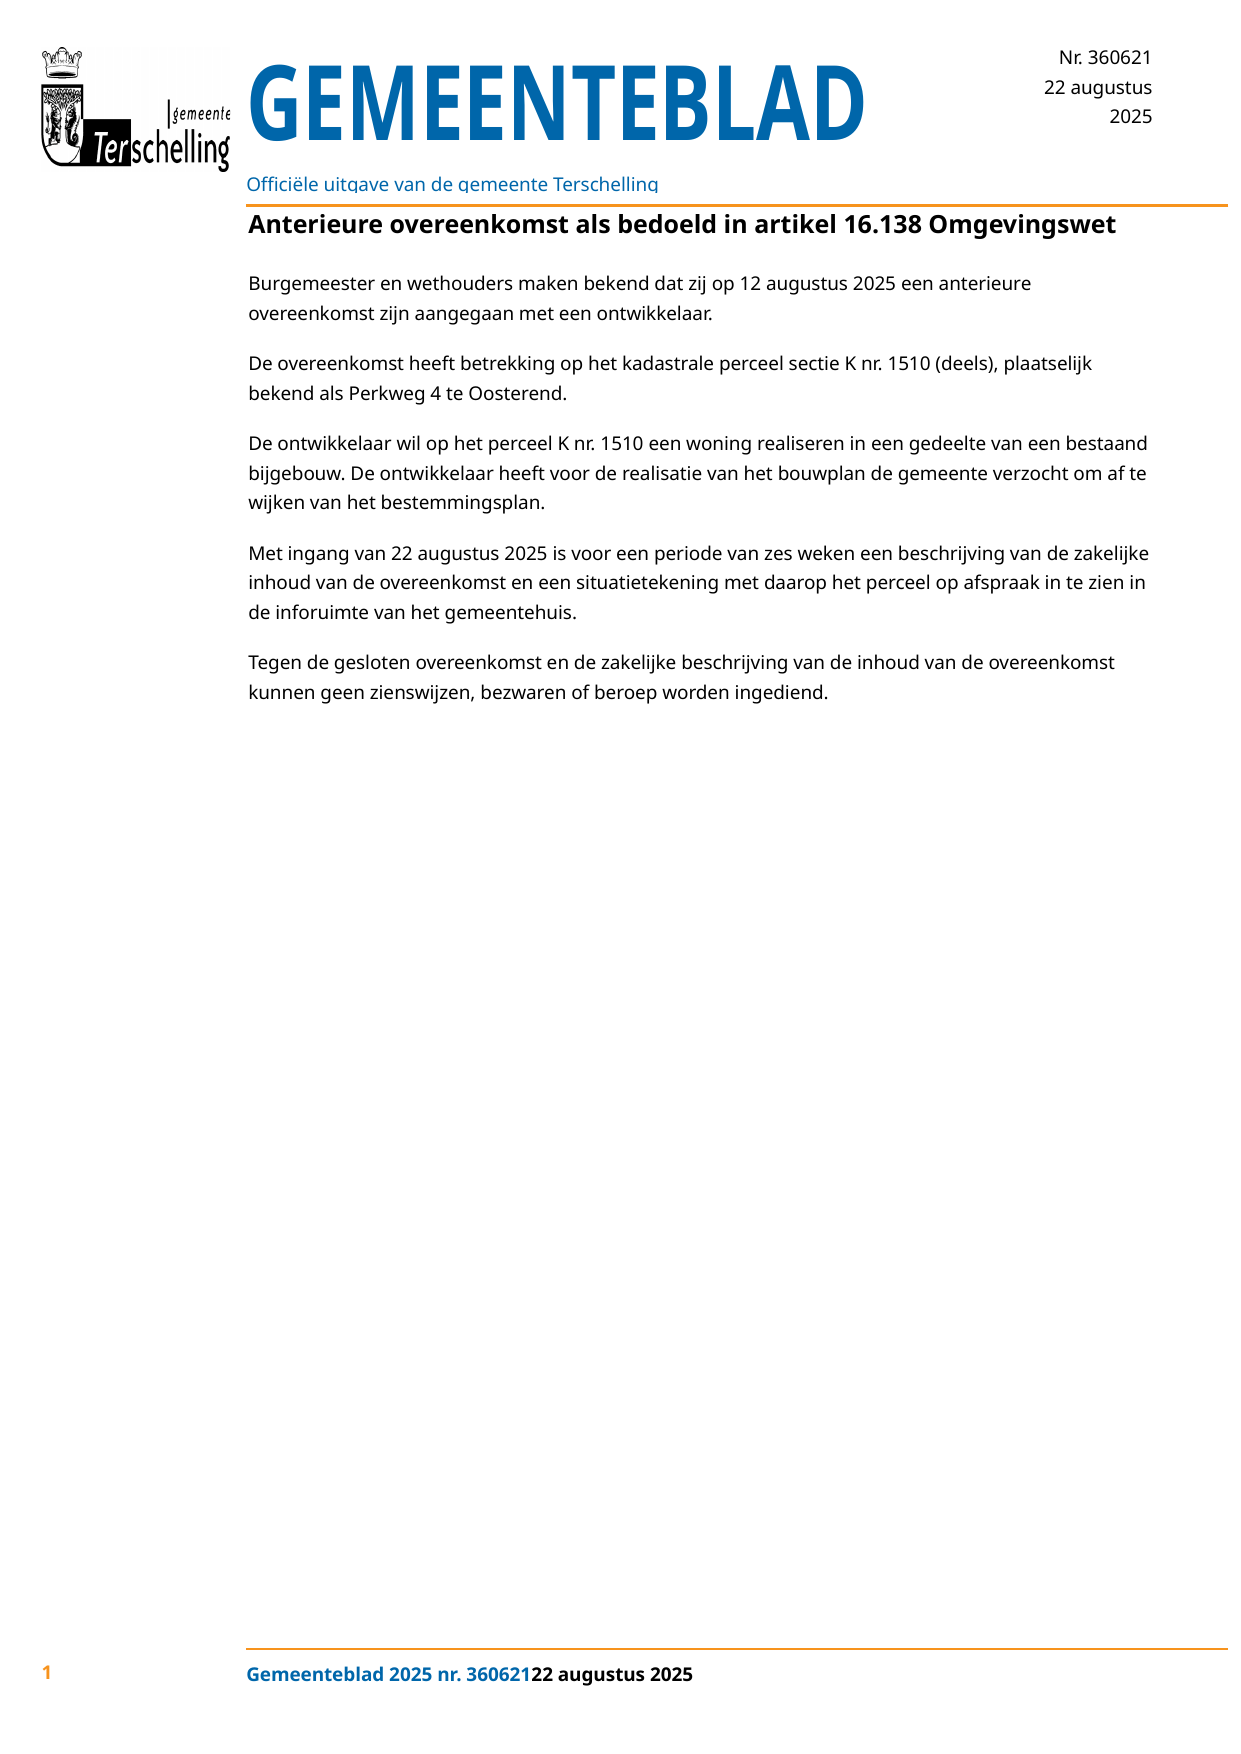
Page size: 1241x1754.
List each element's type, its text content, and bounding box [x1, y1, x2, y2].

text Anterieure overeenkomst als bedoeld in artikel 16.138 Omgevingswet [248, 207, 1152, 241]
text De overeenkomst heeft betrekking op het kadastrale perceel sectie K nr. 1510 (deels), plaatselijk bekend als Perkweg 4 te Oosterend. [248, 350, 1152, 406]
text Met ingang van 22 augustus 2025 is voor een periode van zes weken een beschrijving van de zakelijke inhoud van de overeenkomst en een situatietekening met daarop het perceel op afspraak in te zien in de inforuimte van het gemeentehuis. [248, 540, 1152, 625]
picture [41, 47, 231, 172]
text De ontwikkelaar wil op het perceel K nr. 1510 een woning realiseren in een gedeelte van een bestaand bijgebouw. De ontwikkelaar heeft voor de realisatie van het bouwplan de gemeente verzocht om af te wijken van het bestemmingsplan. [248, 430, 1152, 515]
text Tegen de gesloten overeenkomst en de zakelijke beschrijving van de inhoud van de overeenkomst kunnen geen zienswijzen, bezwaren of beroep worden ingediend. [248, 649, 1152, 705]
text Burgemeester en wethouders maken bekend dat zij op 12 augustus 2025 een anterieure overeenkomst zijn aangegaan met een ontwikkelaar. [248, 270, 1152, 326]
